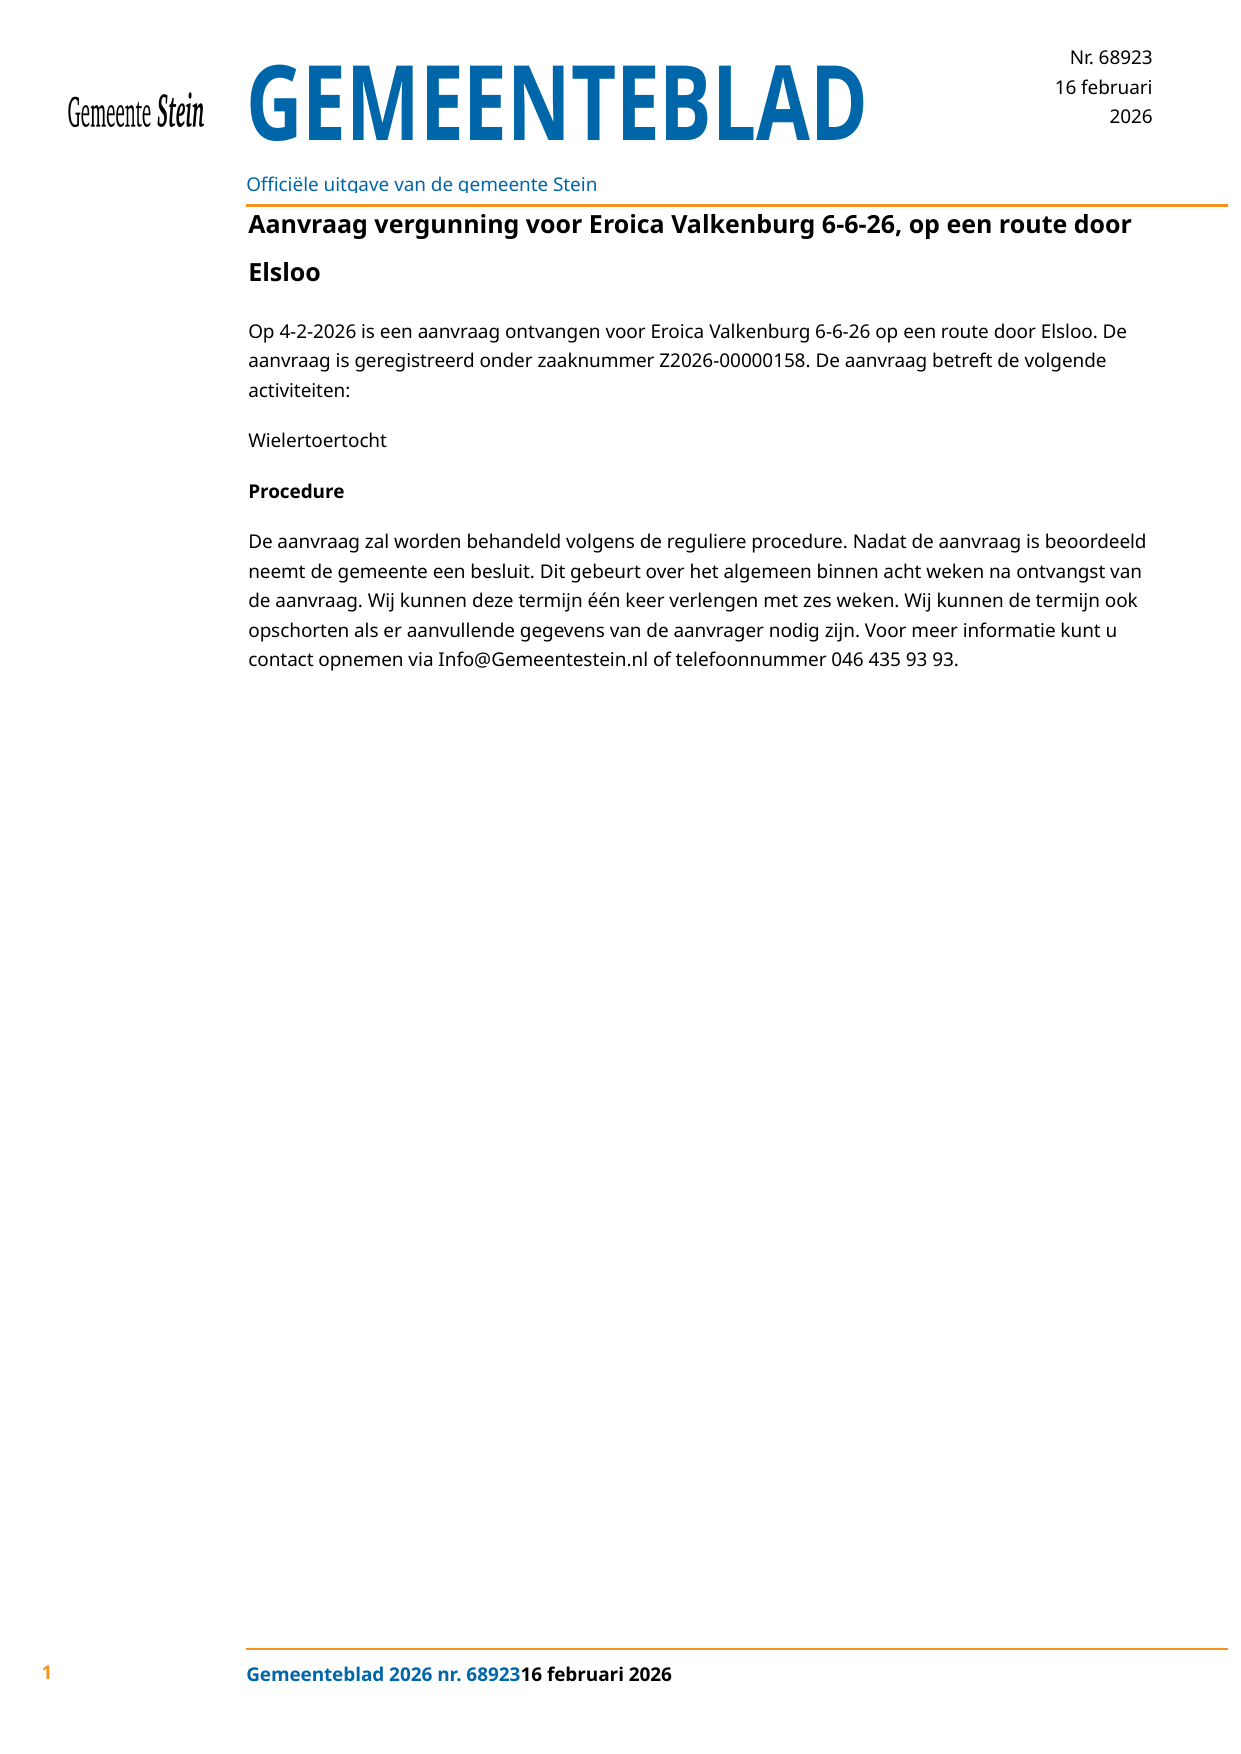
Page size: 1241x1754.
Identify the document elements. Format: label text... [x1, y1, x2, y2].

text Op 4-2-2026 is een aanvraag ontvangen voor Eroica Valkenburg 6-6-26 op een route door Elsloo. De aanvraag is geregistreerd onder zaaknummer Z2026-00000158. De aanvraag betreft de volgende activiteiten: [248, 318, 1152, 403]
text Aanvraag vergunning voor Eroica Valkenburg 6-6-26, op een route door Elsloo [248, 207, 1152, 288]
text De aanvraag zal worden behandeld volgens de reguliere procedure. Nadat de aanvraag is beoordeeld neemt de gemeente een besluit. Dit gebeurt over het algemeen binnen acht weken na ontvangst van de aanvraag. Wij kunnen deze termijn één keer verlengen met zes weken. Wij kunnen de termijn ook opschorten als er aanvullende gegevens van de aanvrager nodig zijn. Voor meer informatie kunt u contact opnemen via Info@Gemeentestein.nl of telefoonnummer 046 435 93 93. [248, 528, 1152, 672]
text Wielertoertocht [248, 427, 1152, 453]
picture [41, 47, 231, 172]
text Procedure [248, 478, 1152, 504]
